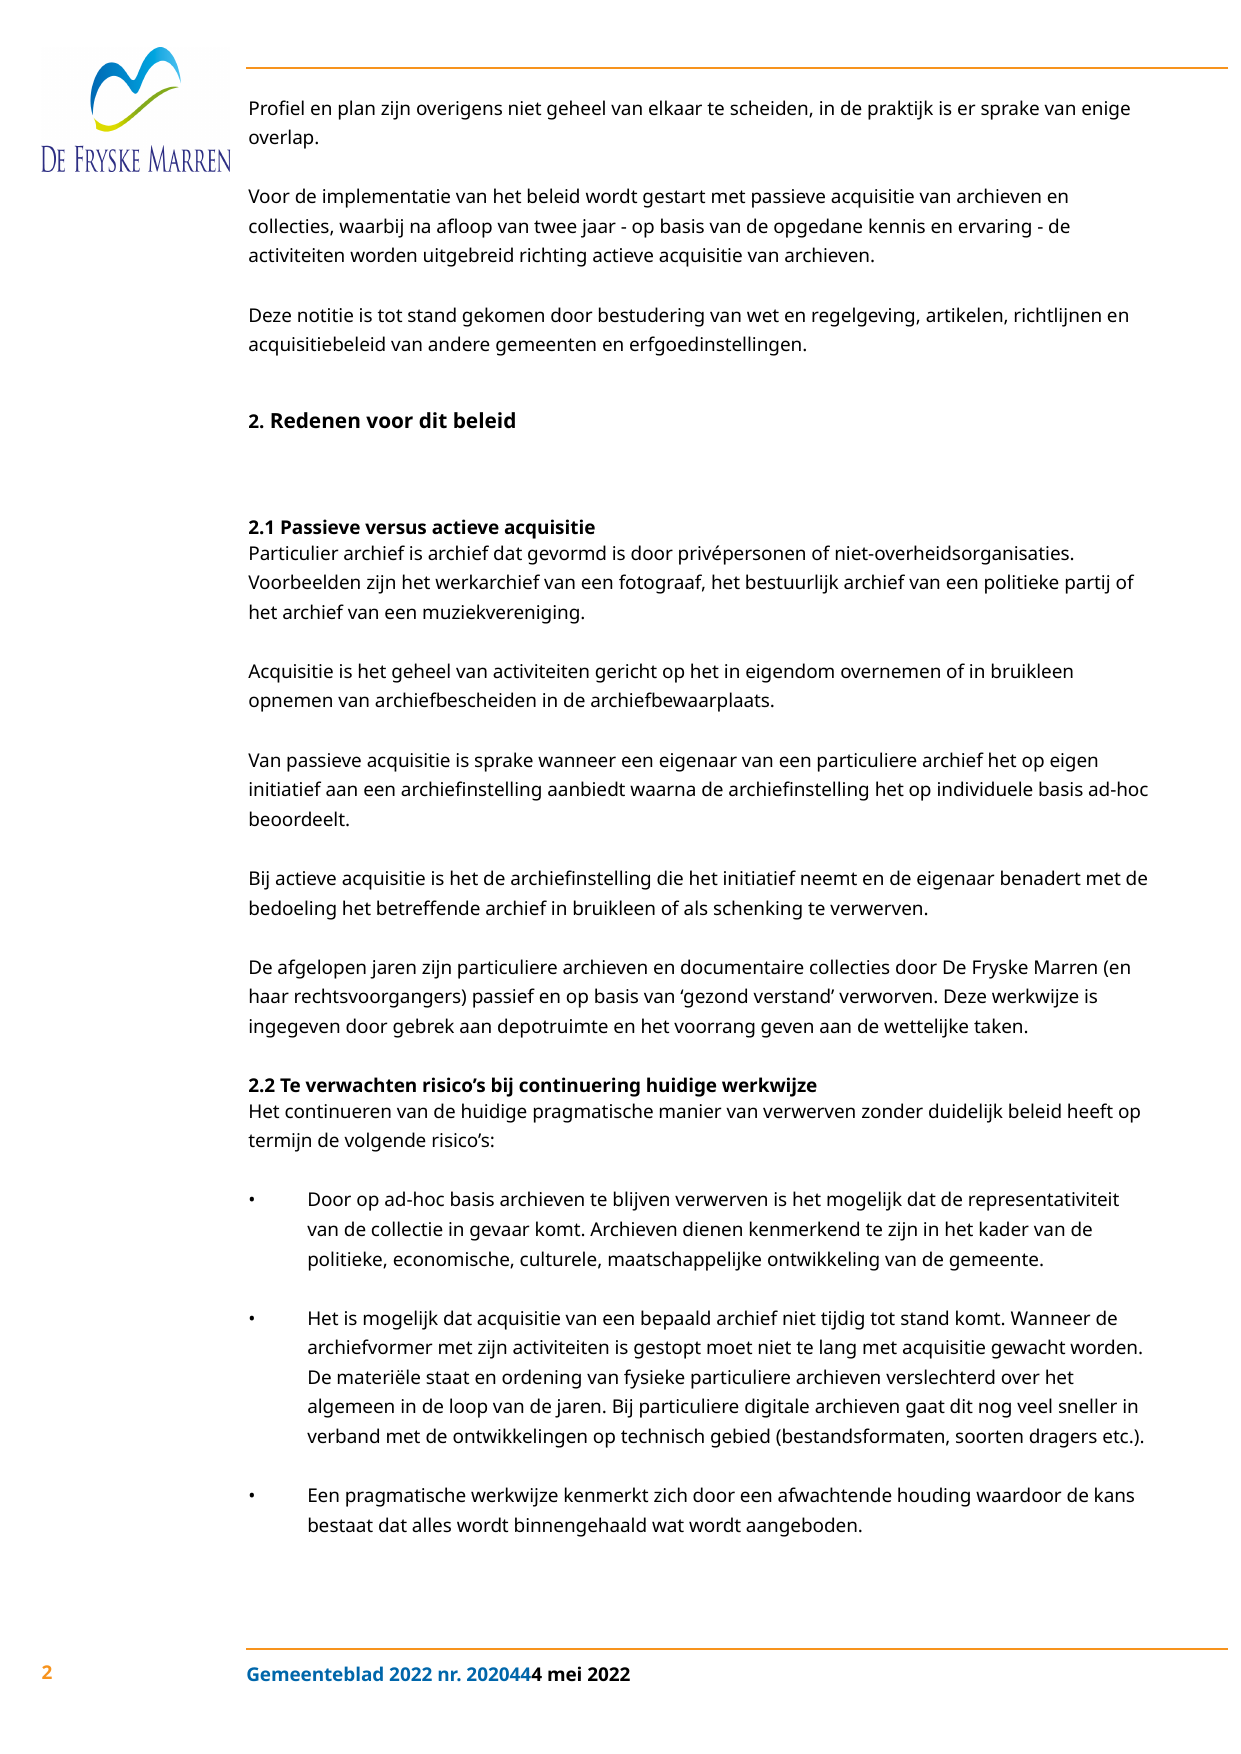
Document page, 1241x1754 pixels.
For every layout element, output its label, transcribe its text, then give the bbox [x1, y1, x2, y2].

list Een pragmatische werkwijze kenmerkt zich door een afwachtende houding waardoor de kans bestaat dat alles wordt binnengehaald wat wordt aangeboden. [248, 1482, 1152, 1538]
text Voor de implementatie van het beleid wordt gestart met passieve acquisitie van archieven en collecties, waarbij na afloop van twee jaar - op basis van de opgedane kennis en ervaring - de activiteiten worden uitgebreid richting actieve acquisitie van archieven. [248, 183, 1152, 268]
text Deze notitie is tot stand gekomen door bestudering van wet en regelgeving, artikelen, richtlijnen en acquisitiebeleid van andere gemeenten en erfgoedinstellingen. [248, 302, 1152, 357]
text Van passieve acquisitie is sprake wanneer een eigenaar van een particuliere archief het op eigen initiatief aan een archiefinstelling aanbiedt waarna de archiefinstelling het op individuele basis ad-hoc beoordeelt. [248, 747, 1152, 832]
text Particulier archief is archief dat gevormd is door privépersonen of niet-overheidsorganisaties. Voorbeelden zijn het werkarchief van een fotograaf, het bestuurlijk archief van een politieke partij of het archief van een muziekvereniging. [248, 540, 1152, 624]
text Het continueren van de huidige pragmatische manier van verwerven zonder duidelijk beleid heeft op termijn de volgende risico’s: [248, 1098, 1152, 1153]
text Profiel en plan zijn overigens niet geheel van elkaar te scheiden, in de praktijk is er sprake van enige overlap. [248, 95, 1152, 150]
text De afgelopen jaren zijn particuliere archieven en documentaire collecties door De Fryske Marren (en haar rechtsvoorgangers) passief en op basis van ‘gezond verstand’ verworven. Deze werkwijze is ingegeven door gebrek aan depotruimte en het voorrang geven aan de wettelijke taken. [248, 954, 1152, 1039]
list Het is mogelijk dat acquisitie van een bepaald archief niet tijdig tot stand komt. Wanneer de archiefvormer met zijn activiteiten is gestopt moet niet te lang met acquisitie gewacht worden. De materiële staat en ordening van fysieke particuliere archieven verslechterd over het algemeen in de loop van de jaren. Bij particuliere digitale archieven gaat dit nog veel sneller in verband met de ontwikkelingen op technisch gebied (bestandsformaten, soorten dragers etc.). [248, 1305, 1152, 1449]
text 2.1 Passieve versus actieve acquisitie [248, 514, 1152, 540]
list Door op ad-hoc basis archieven te blijven verwerven is het mogelijk dat de representativiteit van de collectie in gevaar komt. Archieven dienen kenmerkend te zijn in het kader van de politieke, economische, culturele, maatschappelijke ontwikkeling van de gemeente. [248, 1187, 1152, 1272]
text Bij actieve acquisitie is het de archiefinstelling die het initiatief neemt en de eigenaar benadert met de bedoeling het betreffende archief in bruikleen of als schenking te verwerven. [248, 865, 1152, 920]
text 2.2 Te verwachten risico’s bij continuering huidige werkwijze [248, 1072, 1152, 1098]
text Acquisitie is het geheel van activiteiten gericht op het in eigendom overnemen of in bruikleen opnemen van archiefbescheiden in de archiefbewaarplaats. [248, 658, 1152, 713]
picture [41, 47, 231, 172]
text 2. Redenen voor dit beleid [248, 407, 1152, 435]
